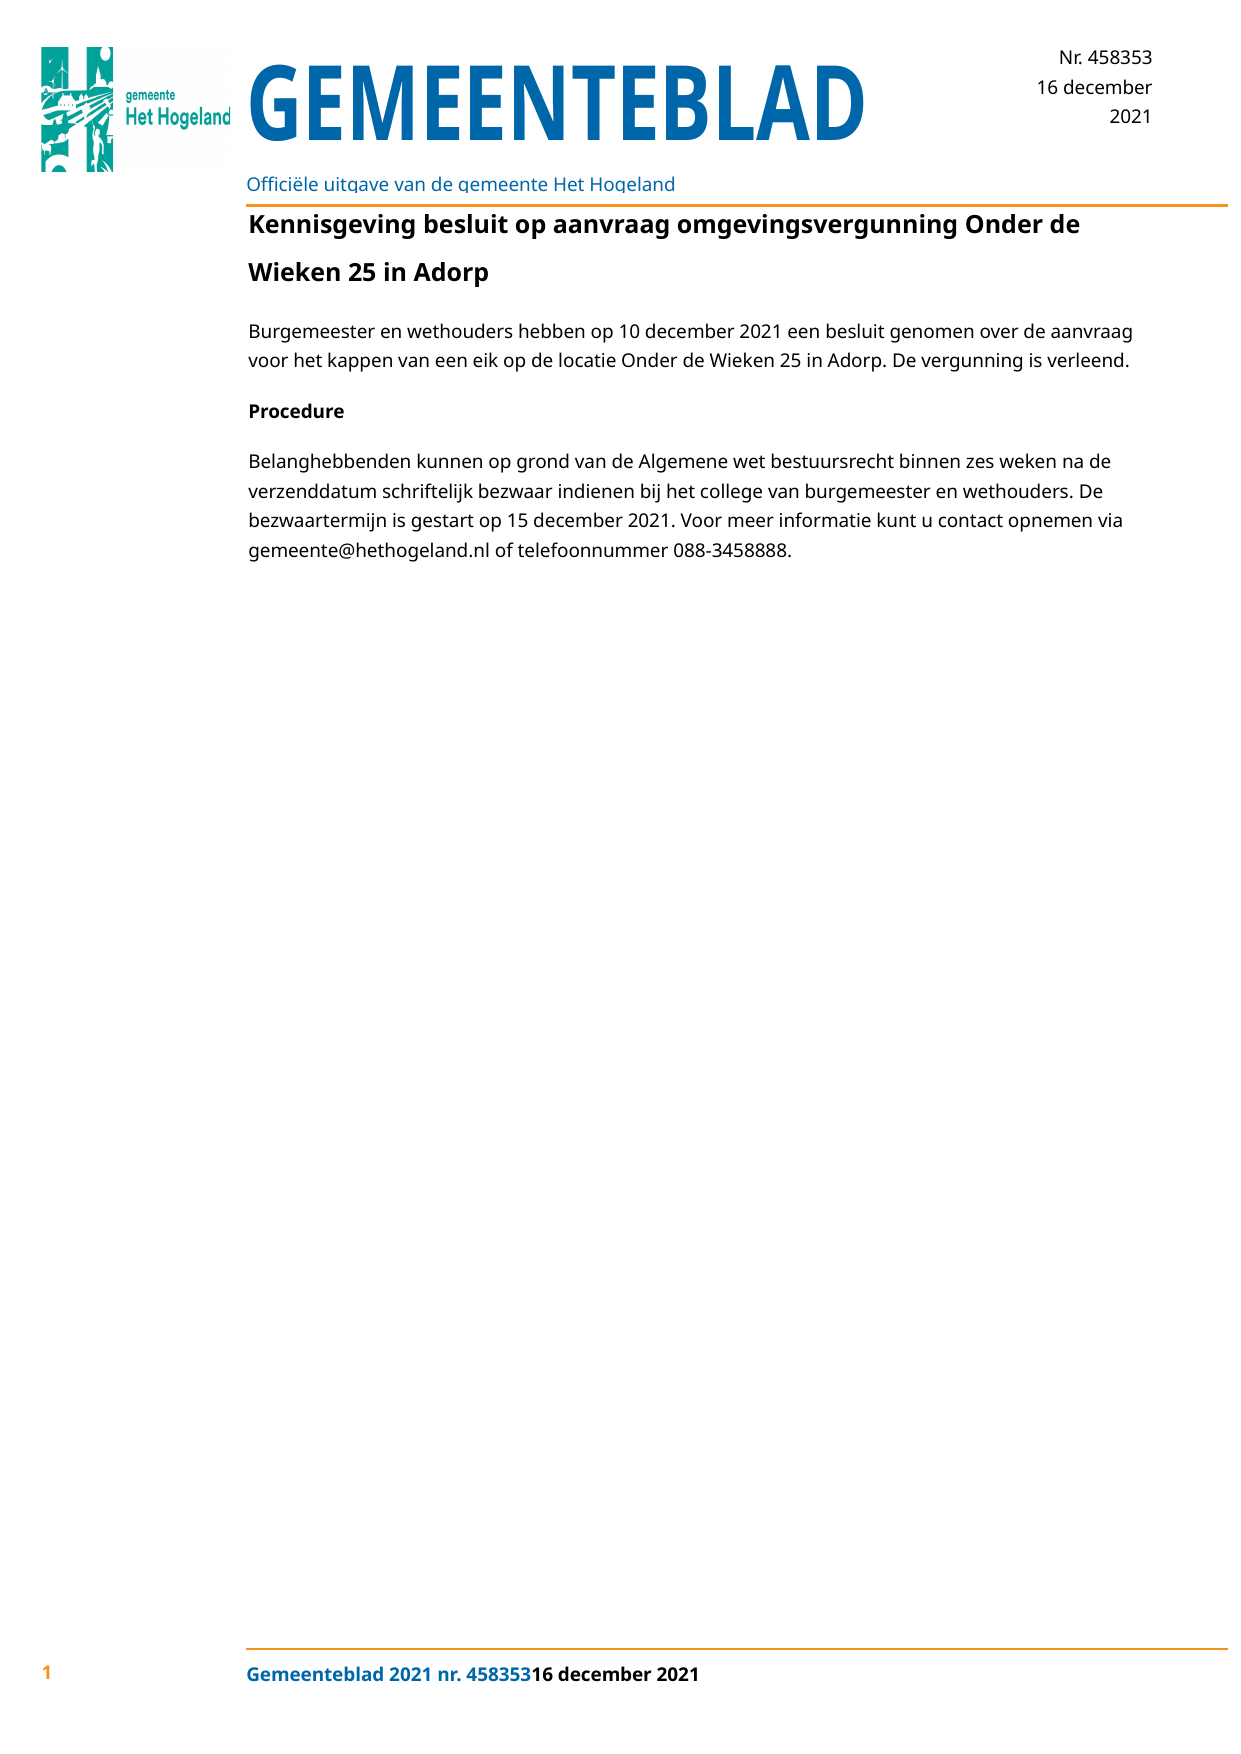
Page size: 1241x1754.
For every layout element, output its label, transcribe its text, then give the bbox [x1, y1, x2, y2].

text Kennisgeving besluit op aanvraag omgevingsvergunning Onder de Wieken 25 in Adorp [248, 207, 1152, 288]
picture [41, 47, 231, 172]
text Procedure [248, 398, 1152, 424]
text Burgemeester en wethouders hebben op 10 december 2021 een besluit genomen over de aanvraag voor het kappen van een eik op de locatie Onder de Wieken 25 in Adorp. De vergunning is verleend. [248, 318, 1152, 373]
text Belanghebbenden kunnen op grond van de Algemene wet bestuursrecht binnen zes weken na de verzenddatum schriftelijk bezwaar indienen bij het college van burgemeester en wethouders. De bezwaartermijn is gestart op 15 december 2021. Voor meer informatie kunt u contact opnemen via gemeente@hethogeland.nl of telefoonnummer 088-3458888. [248, 448, 1152, 563]
